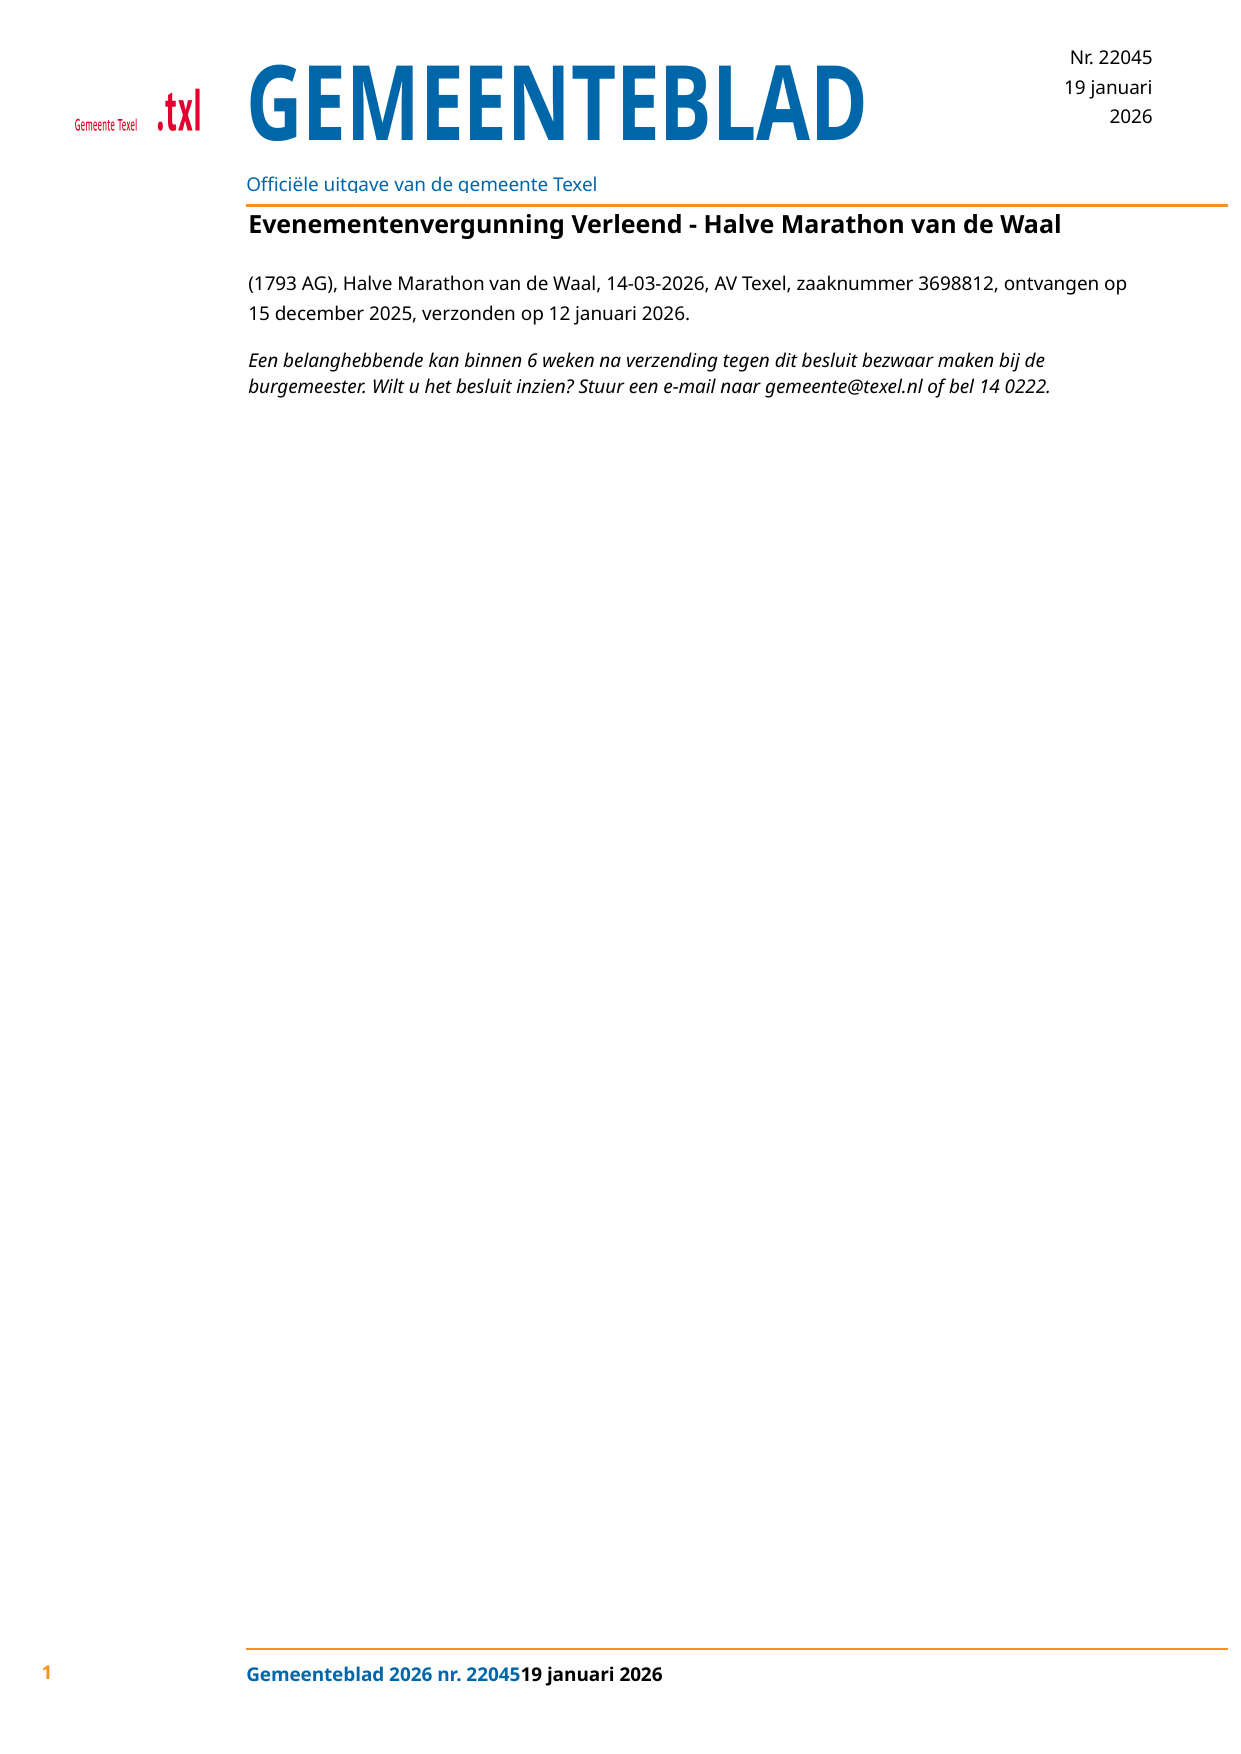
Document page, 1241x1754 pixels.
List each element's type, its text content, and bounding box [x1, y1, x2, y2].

text Een belanghebbende kan binnen 6 weken na verzending tegen dit besluit bezwaar maken bij de burgemeester. Wilt u het besluit inzien? Stuur een e-mail naar gemeente@texel.nl of bel 14 0222. [248, 348, 1152, 399]
picture [41, 47, 231, 172]
text Evenementenvergunning Verleend - Halve Marathon van de Waal [248, 207, 1152, 241]
text (1793 AG), Halve Marathon van de Waal, 14-03-2026, AV Texel, zaaknummer 3698812, ontvangen op 15 december 2025, verzonden op 12 januari 2026. [248, 270, 1152, 326]
